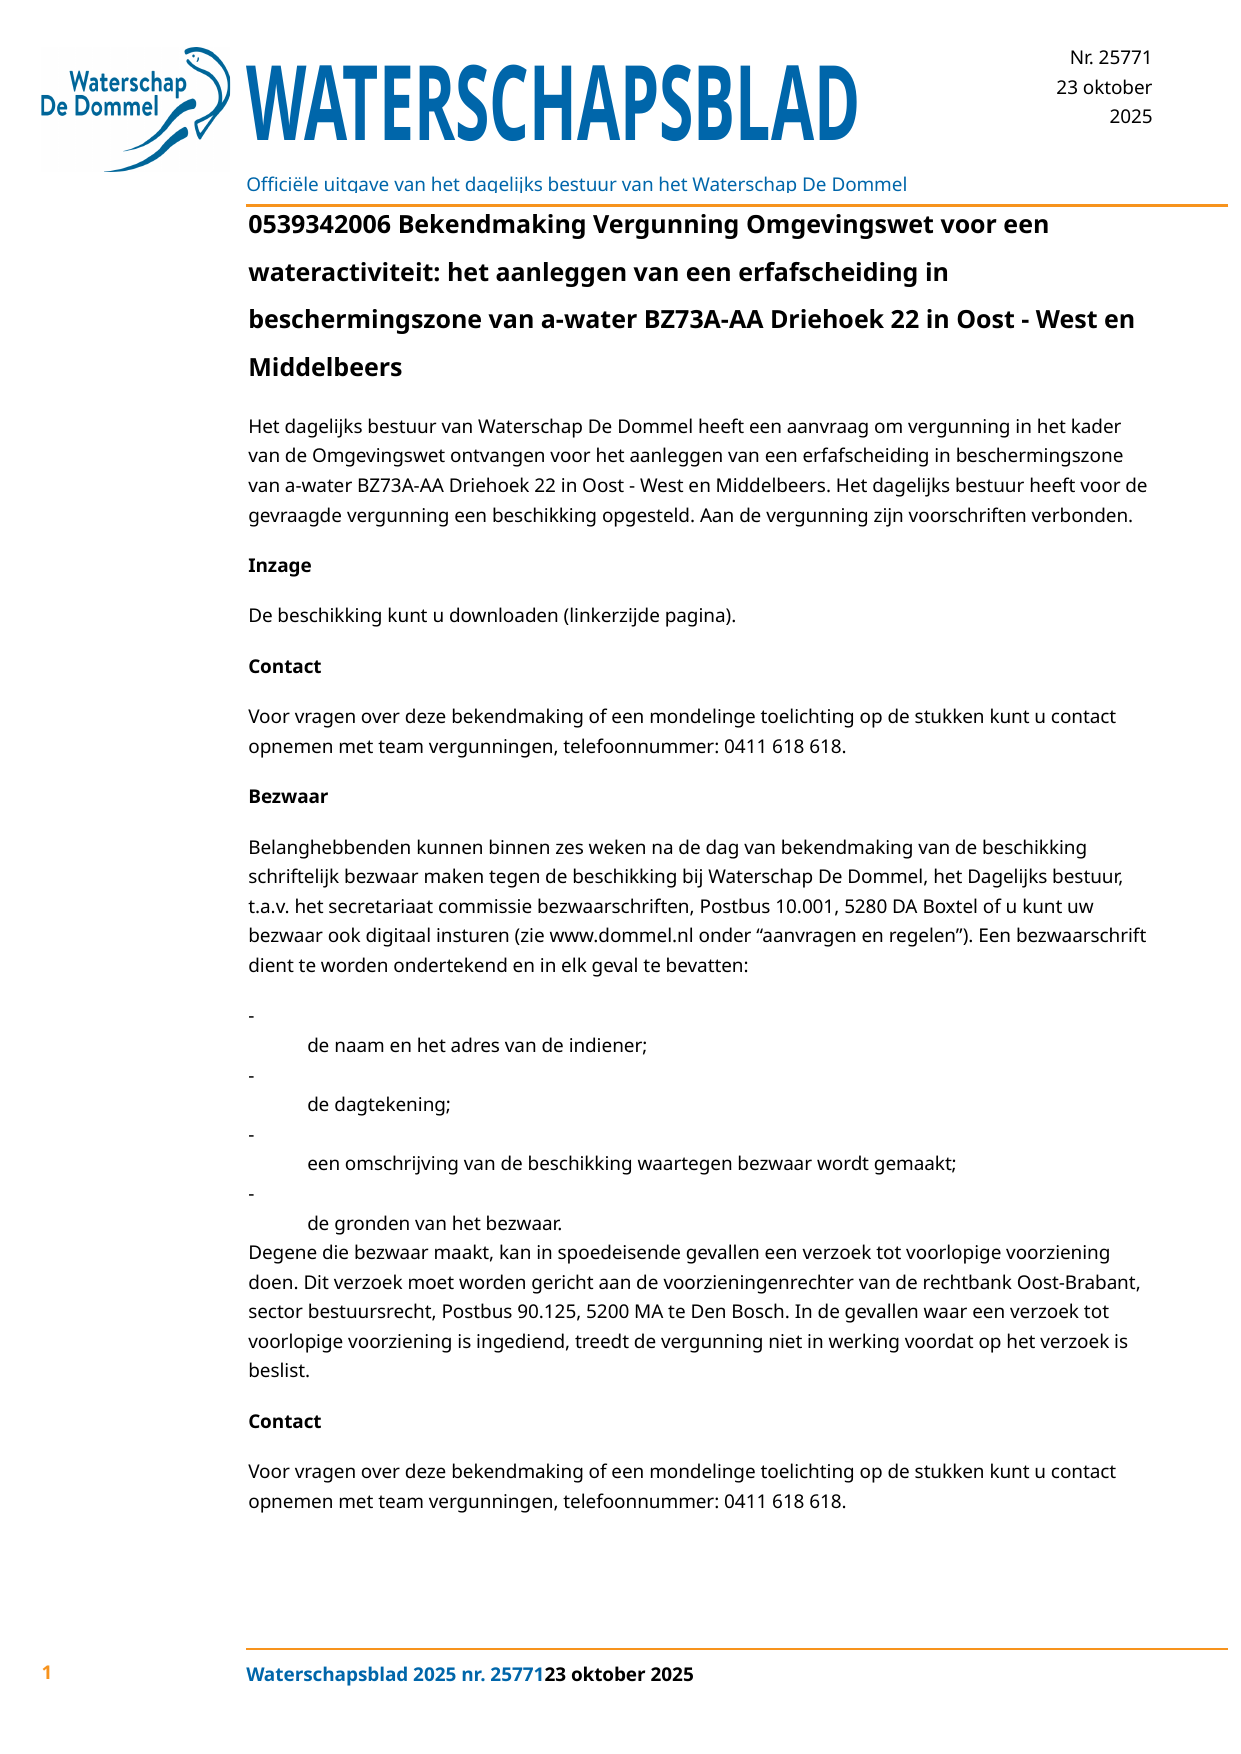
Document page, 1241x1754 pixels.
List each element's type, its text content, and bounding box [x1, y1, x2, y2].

text Degene die bezwaar maakt, kan in spoedeisende gevallen een verzoek tot voorlopige voorziening doen. Dit verzoek moet worden gericht aan de voorzieningenrechter van de rechtbank Oost-Brabant, sector bestuursrecht, Postbus 90.125, 5200 MA te Den Bosch. In de gevallen waar een verzoek tot voorlopige voorziening is ingediend, treedt de vergunning niet in werking voordat op het verzoek is beslist. [248, 1239, 1152, 1383]
list een omschrijving van de beschikking waartegen bezwaar wordt gemaakt; [248, 1151, 1152, 1176]
text 0539342006 Bekendmaking Vergunning Omgevingswet voor een wateractiviteit: het aanleggen van een erfafscheiding in beschermingszone van a-water BZ73A-AA Driehoek 22 in Oost - West en Middelbeers [248, 207, 1152, 384]
picture [41, 47, 231, 172]
picture [204, 47, 231, 76]
text Bezwaar [248, 783, 1152, 809]
text Het dagelijks bestuur van Waterschap De Dommel heeft een aanvraag om vergunning in het kader van de Omgevingswet ontvangen voor het aanleggen van een erfafscheiding in beschermingszone van a-water BZ73A-AA Driehoek 22 in Oost - West en Middelbeers. Het dagelijks bestuur heeft voor de gevraagde vergunning een beschikking opgesteld. Aan de vergunning zijn voorschriften verbonden. [248, 413, 1152, 528]
text Inzage [248, 552, 1152, 578]
list de naam en het adres van de indiener; [248, 1032, 1152, 1058]
picture [198, 118, 210, 131]
text De beschikking kunt u downloaden (linkerzijde pagina). [248, 603, 1152, 628]
text Contact [248, 653, 1152, 679]
text Voor vragen over deze bekendmaking of een mondelinge toelichting op de stukken kunt u contact opnemen met team vergunningen, telefoonnummer: 0411 618 618. [248, 1458, 1152, 1514]
text Belanghebbenden kunnen binnen zes weken na de dag van bekendmaking van de beschikking schriftelijk bezwaar maken tegen de beschikking bij Waterschap De Dommel, het Dagelijks bestuur, t.a.v. het secretariaat commissie bezwaarschriften, Postbus 10.001, 5280 DA Boxtel of u kunt uw bezwaar ook digitaal insturen (zie www.dommel.nl onder “aanvragen en regelen”). Een bezwaarschrift dient te worden ondertekend en in elk geval te bevatten: [248, 834, 1152, 978]
picture [45, 99, 51, 111]
list de dagtekening; [248, 1091, 1152, 1117]
list de gronden van het bezwaar. [248, 1210, 1152, 1236]
text Contact [248, 1408, 1152, 1434]
text Voor vragen over deze bekendmaking of een mondelinge toelichting op de stukken kunt u contact opnemen met team vergunningen, telefoonnummer: 0411 618 618. [248, 703, 1152, 759]
